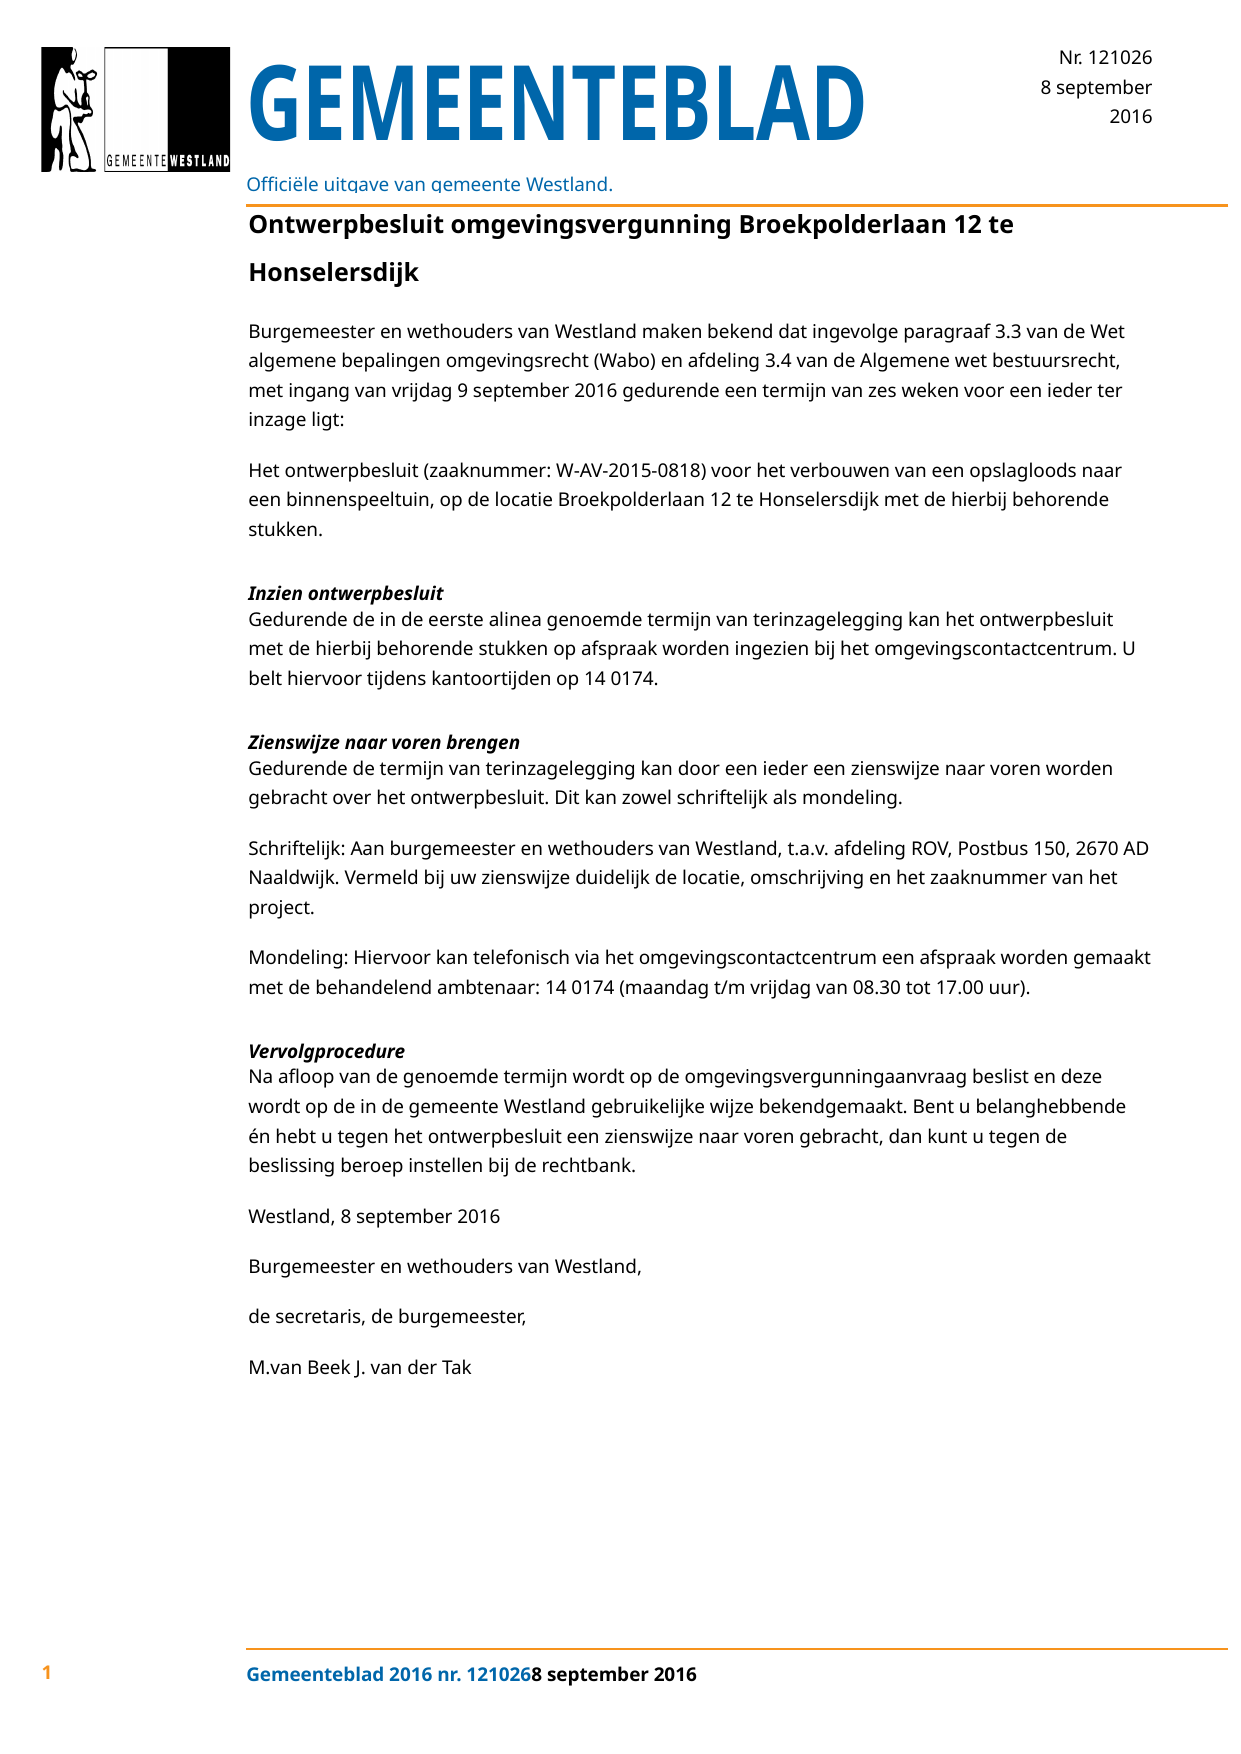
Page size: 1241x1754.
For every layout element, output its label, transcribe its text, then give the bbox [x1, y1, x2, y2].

text Inzien ontwerpbesluit [248, 580, 1152, 606]
text Gedurende de in de eerste alinea genoemde termijn van terinzagelegging kan het ontwerpbesluit met de hierbij behorende stukken op afspraak worden ingezien bij het omgevingscontactcentrum. U belt hiervoor tijdens kantoortijden op 14 0174. [248, 606, 1152, 691]
text Ontwerpbesluit omgevingsvergunning Broekpolderlaan 12 te Honselersdijk [248, 207, 1152, 288]
text Burgemeester en wethouders van Westland, [248, 1253, 1152, 1279]
text Mondeling: Hiervoor kan telefonisch via het omgevingscontactcentrum een afspraak worden gemaakt met de behandelend ambtenaar: 14 0174 (maandag t/m vrijdag van 08.30 tot 17.00 uur). [248, 944, 1152, 1000]
text Zienswijze naar voren brengen [248, 729, 1152, 755]
text Het ontwerpbesluit (zaaknummer: W-AV-2015-0818) voor het verbouwen van een opslagloods naar een binnenspeeltuin, op de locatie Broekpolderlaan 12 te Honselersdijk met de hierbij behorende stukken. [248, 457, 1152, 542]
text M.van Beek J. van der Tak [248, 1354, 1152, 1380]
text Na afloop van de genoemde termijn wordt op de omgevingsvergunningaanvraag beslist en deze wordt op de in de gemeente Westland gebruikelijke wijze bekendgemaakt. Bent u belanghebbende én hebt u tegen het ontwerpbesluit een zienswijze naar voren gebracht, dan kunt u tegen de beslissing beroep instellen bij de rechtbank. [248, 1064, 1152, 1178]
text Vervolgprocedure [248, 1038, 1152, 1064]
text Schriftelijk: Aan burgemeester en wethouders van Westland, t.a.v. afdeling ROV, Postbus 150, 2670 AD Naaldwijk. Vermeld bij uw zienswijze duidelijk de locatie, omschrijving en het zaaknummer van het project. [248, 835, 1152, 920]
text de secretaris, de burgemeester, [248, 1304, 1152, 1329]
text Burgemeester en wethouders van Westland maken bekend dat ingevolge paragraaf 3.3 van de Wet algemene bepalingen omgevingsrecht (Wabo) en afdeling 3.4 van de Algemene wet bestuursrecht, met ingang van vrijdag 9 september 2016 gedurende een termijn van zes weken voor een ieder ter inzage ligt: [248, 318, 1152, 432]
picture [41, 47, 231, 172]
text Gedurende de termijn van terinzagelegging kan door een ieder een zienswijze naar voren worden gebracht over het ontwerpbesluit. Dit kan zowel schriftelijk als mondeling. [248, 755, 1152, 810]
text Westland, 8 september 2016 [248, 1203, 1152, 1228]
